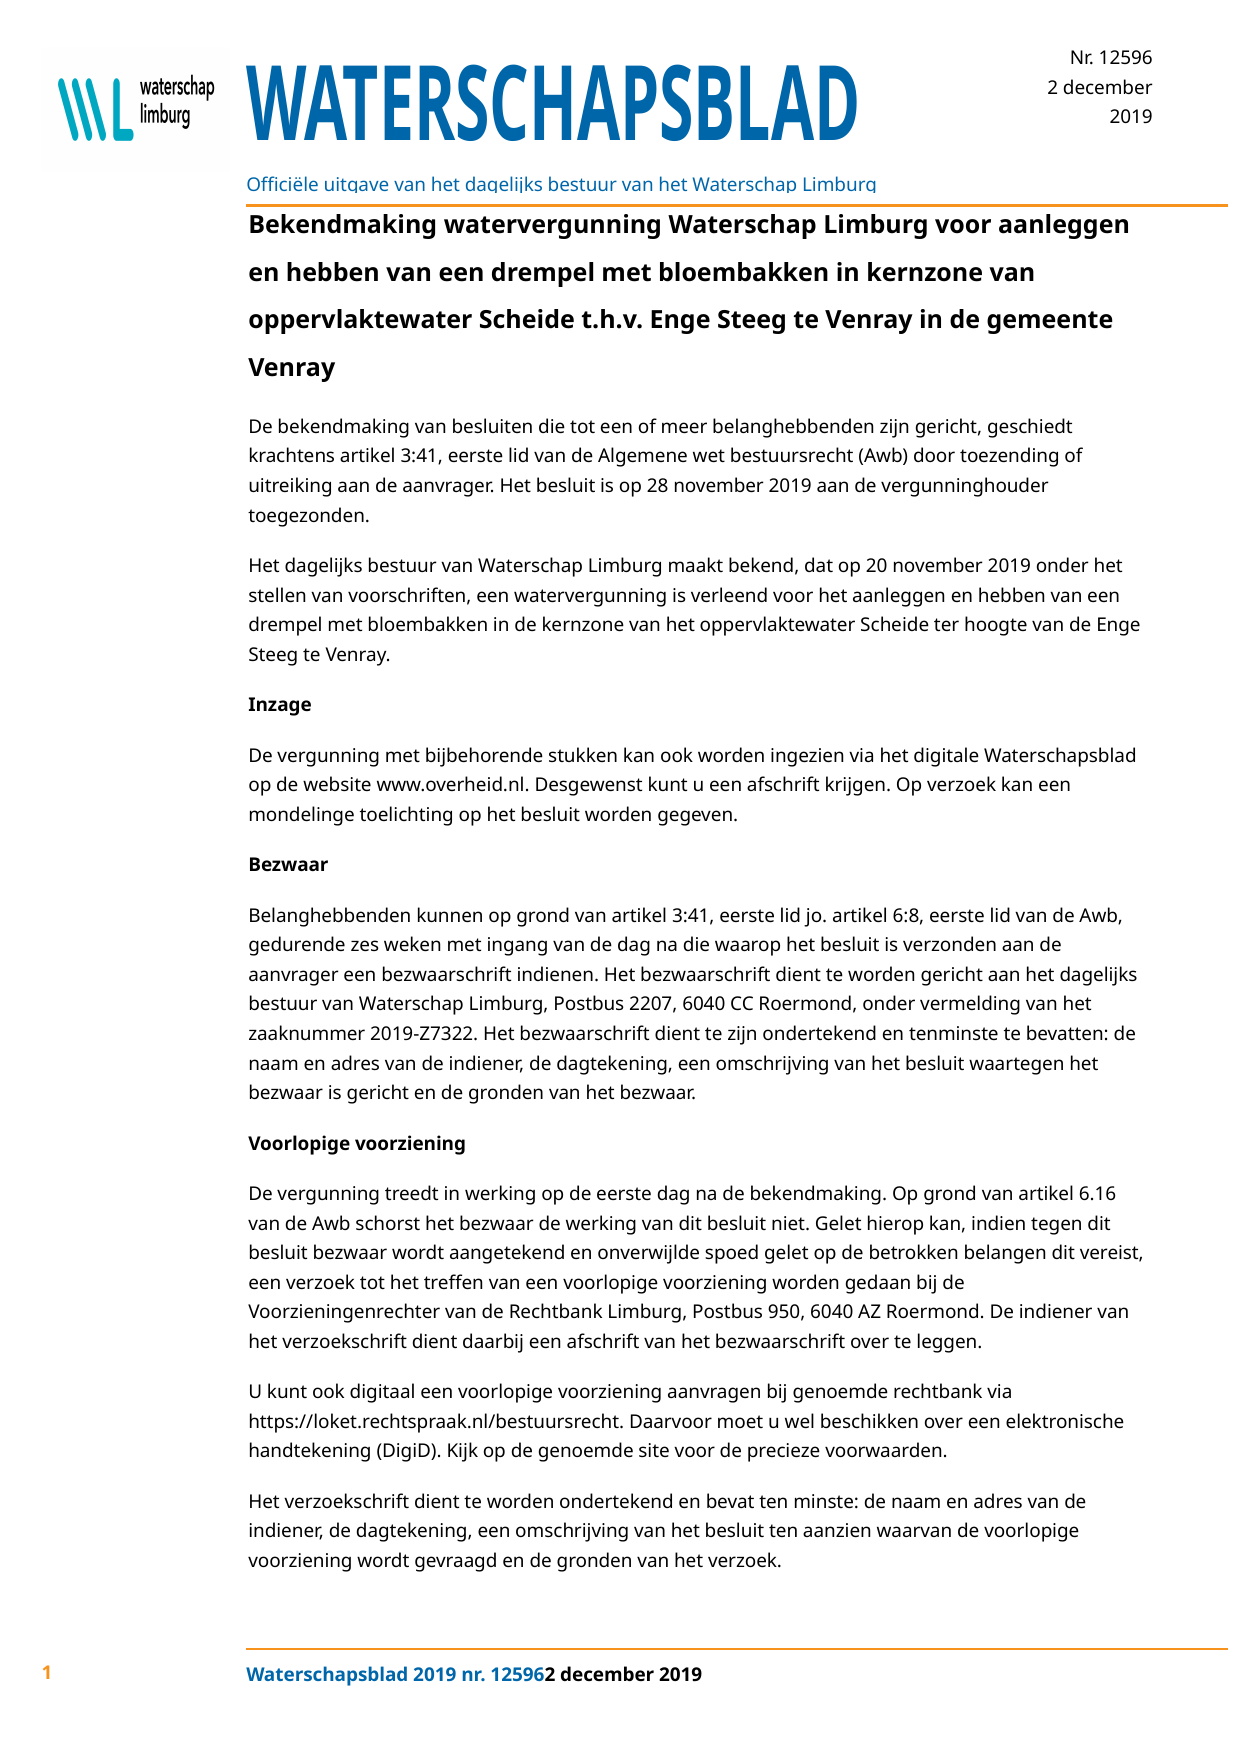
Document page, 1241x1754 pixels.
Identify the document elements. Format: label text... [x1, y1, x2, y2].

text Voorlopige voorziening [248, 1130, 1152, 1156]
text Bezwaar [248, 851, 1152, 877]
text U kunt ook digitaal een voorlopige voorziening aanvragen bij genoemde rechtbank via https://loket.rechtspraak.nl/bestuursrecht. Daarvoor moet u wel beschikken over een elektronische handtekening (DigiD). Kijk op de genoemde site voor de precieze voorwaarden. [248, 1378, 1152, 1463]
text Het dagelijks bestuur van Waterschap Limburg maakt bekend, dat op 20 november 2019 onder het stellen van voorschriften, een watervergunning is verleend voor het aanleggen en hebben van een drempel met bloembakken in de kernzone van het oppervlaktewater Scheide ter hoogte van de Enge Steeg te Venray. [248, 552, 1152, 667]
text De bekendmaking van besluiten die tot een of meer belanghebbenden zijn gericht, geschiedt krachtens artikel 3:41, eerste lid van de Algemene wet bestuursrecht (Awb) door toezending of uitreiking aan de aanvrager. Het besluit is op 28 november 2019 aan de vergunninghouder toegezonden. [248, 413, 1152, 528]
text De vergunning treedt in werking op de eerste dag na de bekendmaking. Op grond van artikel 6.16 van de Awb schorst het bezwaar de werking van dit besluit niet. Gelet hierop kan, indien tegen dit besluit bezwaar wordt aangetekend en onverwijlde spoed gelet op de betrokken belangen dit vereist, een verzoek tot het treffen van een voorlopige voorziening worden gedaan bij de Voorzieningenrechter van de Rechtbank Limburg, Postbus 950, 6040 AZ Roermond. De indiener van het verzoekschrift dient daarbij een afschrift van het bezwaarschrift over te leggen. [248, 1180, 1152, 1354]
picture [41, 47, 231, 172]
text Het verzoekschrift dient te worden ondertekend en bevat ten minste: de naam en adres van de indiener, de dagtekening, een omschrijving van het besluit ten aanzien waarvan de voorlopige voorziening wordt gevraagd en de gronden van het verzoek. [248, 1488, 1152, 1573]
text Belanghebbenden kunnen op grond van artikel 3:41, eerste lid jo. artikel 6:8, eerste lid van de Awb, gedurende zes weken met ingang van de dag na die waarop het besluit is verzonden aan de aanvrager een bezwaarschrift indienen. Het bezwaarschrift dient te worden gericht aan het dagelijks bestuur van Waterschap Limburg, Postbus 2207, 6040 CC Roermond, onder vermelding van het zaaknummer 2019-Z7322. Het bezwaarschrift dient te zijn ondertekend en tenminste te bevatten: de naam en adres van de indiener, de dagtekening, een omschrijving van het besluit waartegen het bezwaar is gericht en de gronden van het bezwaar. [248, 902, 1152, 1105]
text De vergunning met bijbehorende stukken kan ook worden ingezien via het digitale Waterschapsblad op de website www.overheid.nl. Desgewenst kunt u een afschrift krijgen. Op verzoek kan een mondelinge toelichting op het besluit worden gegeven. [248, 742, 1152, 827]
text Inzage [248, 691, 1152, 717]
text Bekendmaking watervergunning Waterschap Limburg voor aanleggen en hebben van een drempel met bloembakken in kernzone van oppervlaktewater Scheide t.h.v. Enge Steeg te Venray in de gemeente Venray [248, 207, 1152, 384]
